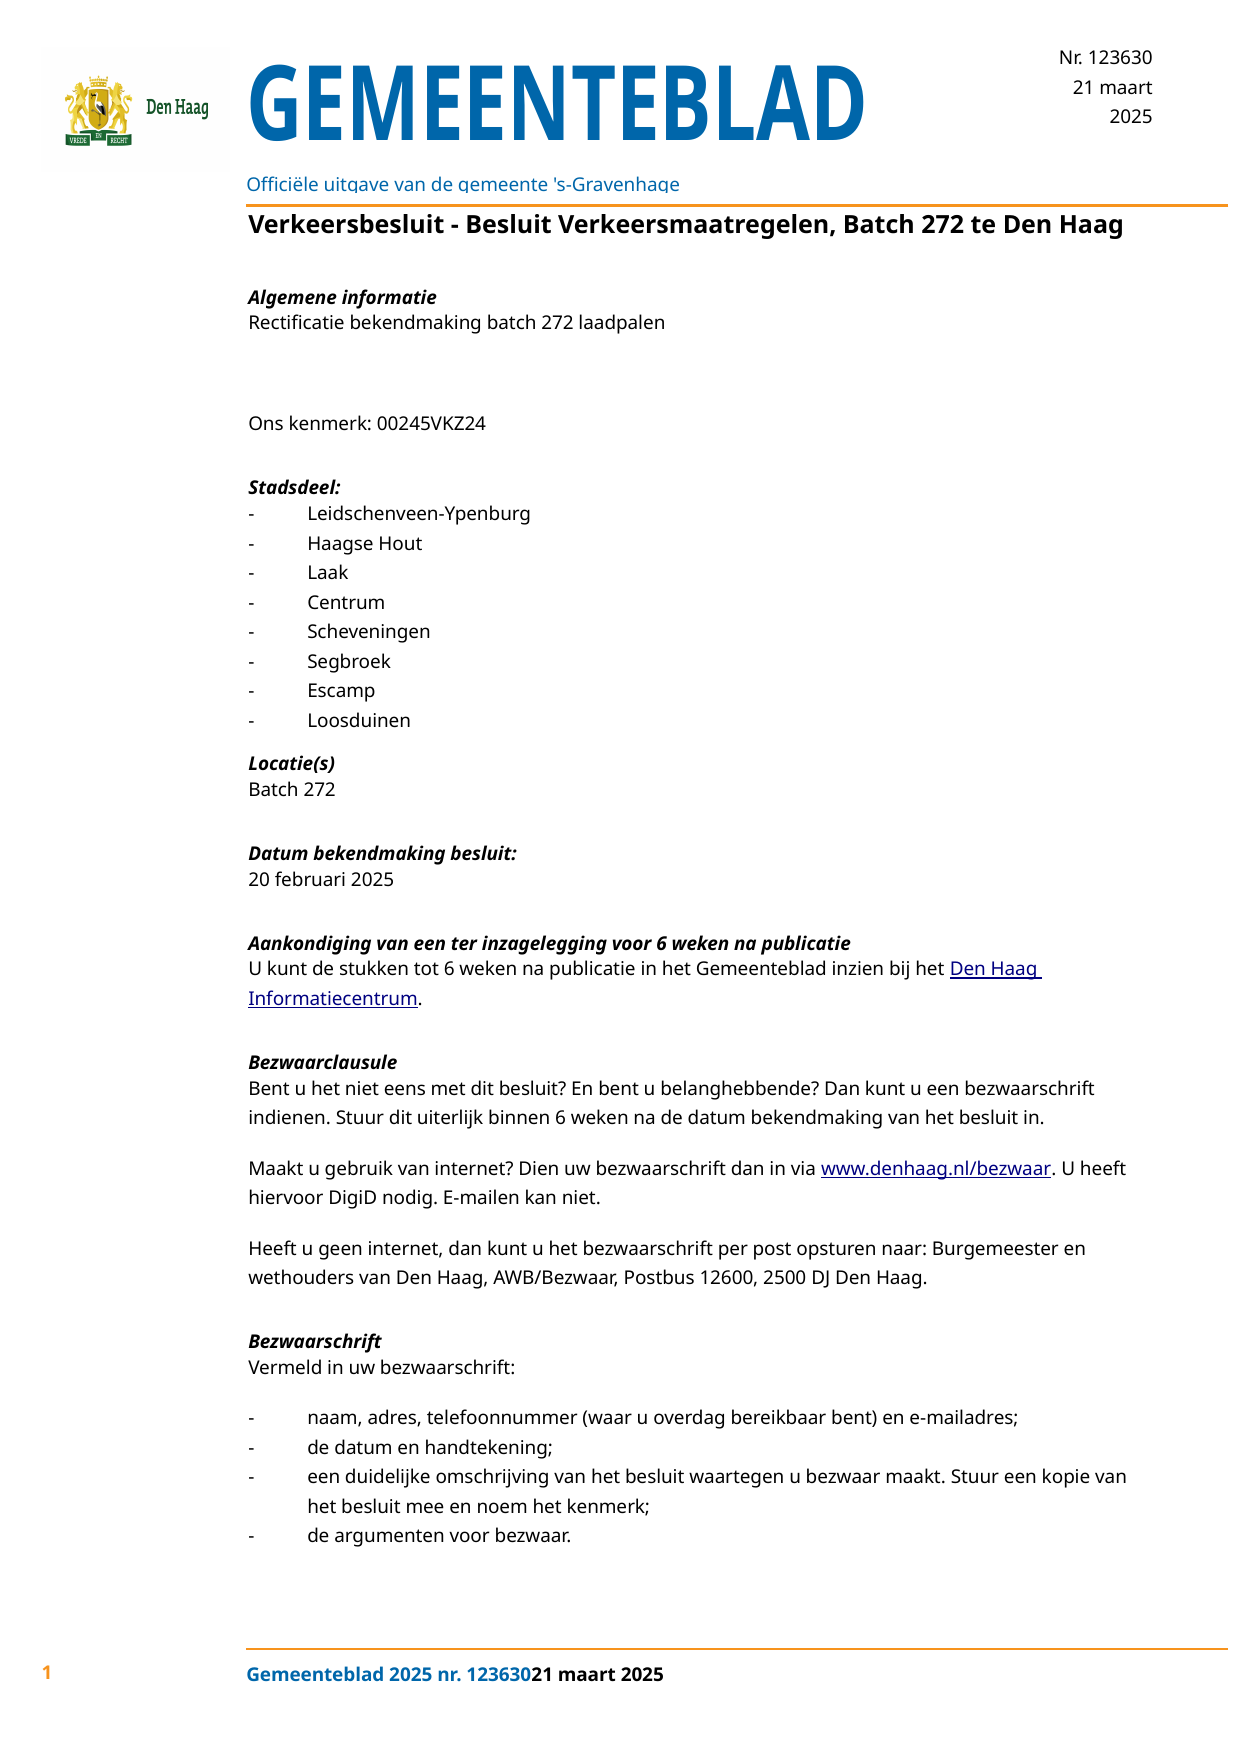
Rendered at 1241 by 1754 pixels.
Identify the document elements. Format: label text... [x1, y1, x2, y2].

list Leidschenveen-Ypenburg [248, 500, 1152, 526]
list Segbroek [248, 648, 1152, 674]
text Heeft u geen internet, dan kunt u het bezwaarschrift per post opsturen naar: Burgemeester en wethouders van Den Haag, AWB/Bezwaar, Postbus 12600, 2500 DJ Den Haag. [248, 1235, 1152, 1290]
list Scheveningen [248, 618, 1152, 644]
text Bezwaarschrift [248, 1328, 1152, 1354]
text U kunt de stukken tot 6 weken na publicatie in het Gemeenteblad inzien bij het Den Haag Informatiecentrum. [248, 955, 1152, 1011]
text Bezwaarclausule [248, 1049, 1152, 1075]
list een duidelijke omschrijving van het besluit waartegen u bezwaar maakt. Stuur een kopie van het besluit mee en noem het kenmerk; [248, 1463, 1152, 1519]
list Haagse Hout [248, 530, 1152, 555]
text Rectificatie bekendmaking batch 272 laadpalen [248, 309, 1152, 335]
text Ons kenmerk: 00245VKZ24 [248, 410, 1152, 436]
list Loosduinen [248, 707, 1152, 733]
text Batch 272 [248, 776, 1152, 802]
list Laak [248, 559, 1152, 585]
list naam, adres, telefoonnummer (waar u overdag bereikbaar bent) en e-mailadres; [248, 1404, 1152, 1430]
list Escamp [248, 678, 1152, 703]
picture [41, 47, 231, 172]
text Verkeersbesluit - Besluit Verkeersmaatregelen, Batch 272 te Den Haag [248, 207, 1152, 241]
text Algemene informatie [248, 284, 1152, 309]
text Stadsdeel: [248, 474, 1152, 500]
text Datum bekendmaking besluit: [248, 840, 1152, 866]
list Centrum [248, 589, 1152, 614]
text 20 februari 2025 [248, 866, 1152, 891]
text Bent u het niet eens met dit besluit? En bent u belanghebbende? Dan kunt u een bezwaarschrift indienen. Stuur dit uiterlijk binnen 6 weken na de datum bekendmaking van het besluit in. [248, 1075, 1152, 1130]
text Maakt u gebruik van internet? Dien uw bezwaarschrift dan in via www.denhaag.nl/bezwaar. U heeft hiervoor DigiD nodig. E-mailen kan niet. [248, 1155, 1152, 1210]
list de argumenten voor bezwaar. [248, 1523, 1152, 1548]
text Vermeld in uw bezwaarschrift: [248, 1354, 1152, 1380]
list de datum en handtekening; [248, 1434, 1152, 1460]
text Aankondiging van een ter inzagelegging voor 6 weken na publicatie [248, 930, 1152, 955]
text Locatie(s) [248, 750, 1152, 776]
